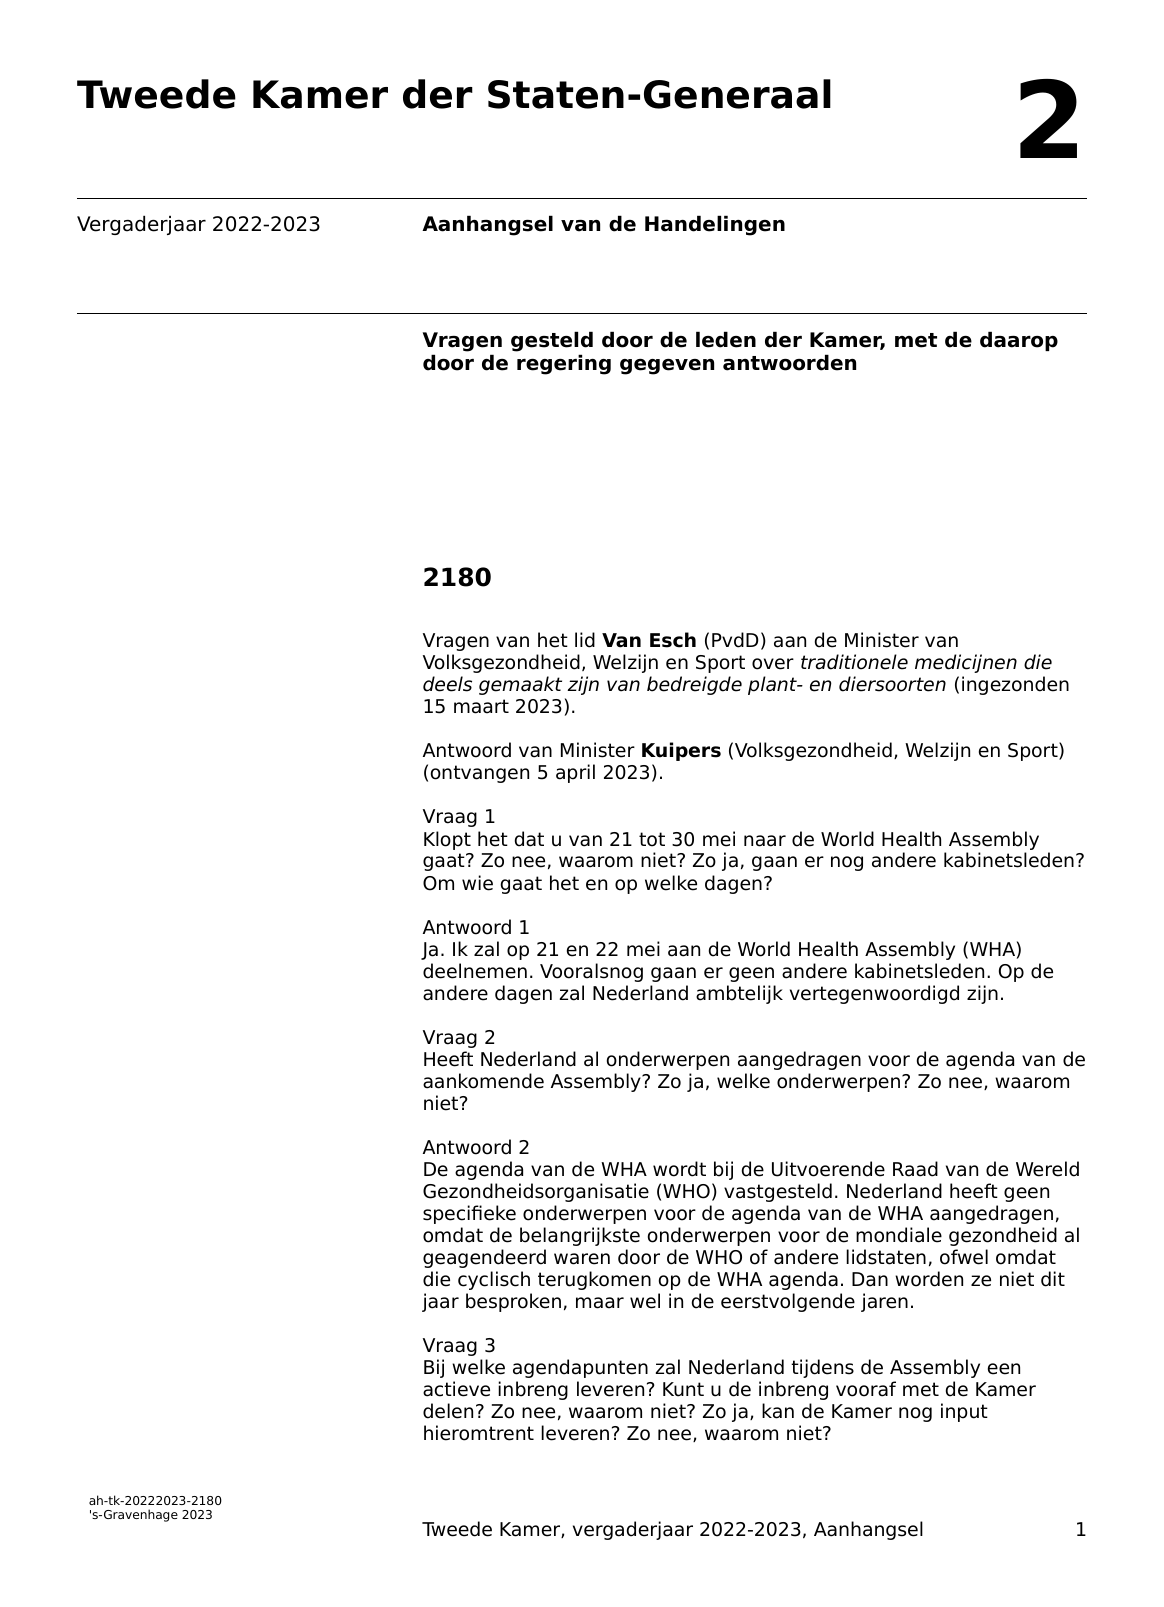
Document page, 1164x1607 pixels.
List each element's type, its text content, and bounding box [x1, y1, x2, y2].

text ah-tk-20222023-2180 [88, 1494, 323, 1508]
text Vragen van het lid Van Esch (PvdD) aan de Minister van Volksgezondheid, Welzijn en Sport over traditionele medicijnen die deels gemaakt zijn van bedreigde plant- en diersoorten (ingezonden 15 maart 2023). [422, 630, 1087, 718]
text Antwoord 1 [422, 917, 1087, 938]
text 2180 [422, 563, 1087, 592]
text De agenda van de WHA wordt bij de Uitvoerende Raad van de Wereld Gezondheidsorganisatie (WHO) vastgesteld. Nederland heeft geen specifieke onderwerpen voor de agenda van de WHA aangedragen, omdat de belangrijkste onderwerpen voor de mondiale gezondheid al geagendeerd waren door de WHO of andere lidstaten, ofwel omdat die cyclisch terugkomen op de WHA agenda. Dan worden ze niet dit jaar besproken, maar wel in de eerstvolgende jaren. [422, 1159, 1087, 1313]
table_cell Vergaderjaar 2022-2023 [77, 199, 422, 313]
table_cell [77, 314, 422, 375]
table_cell Aanhangsel van de Handelingen [422, 199, 1087, 313]
text Vraag 3 [422, 1335, 1087, 1357]
text Antwoord van Minister Kuipers (Volksgezondheid, Welzijn en Sport) (ontvangen 5 april 2023). [422, 740, 1087, 784]
text Vraag 1 [422, 806, 1087, 828]
text 's-Gravenhage 2023 [88, 1508, 323, 1522]
text Klopt het dat u van 21 tot 30 mei naar de World Health Assembly gaat? Zo nee, waarom niet? Zo ja, gaan er nog andere kabinetsleden? Om wie gaat het en op welke dagen? [422, 828, 1087, 894]
table_cell Vragen gesteld door de leden der Kamer, met de daarop door de regering gegeven antwoorden [422, 314, 1087, 375]
text Antwoord 2 [422, 1137, 1087, 1159]
text Vraag 2 [422, 1027, 1087, 1049]
text Heeft Nederland al onderwerpen aangedragen voor de agenda van de aankomende Assembly? Zo ja, welke onderwerpen? Zo nee, waarom niet? [422, 1049, 1087, 1114]
text Ja. Ik zal op 21 en 22 mei aan de World Health Assembly (WHA) deelnemen. Vooralsnog gaan er geen andere kabinetsleden. Op de andere dagen zal Nederland ambtelijk vertegenwoordigd zijn. [422, 938, 1087, 1004]
text Bij welke agendapunten zal Nederland tijdens de Assembly een actieve inbreng leveren? Kunt u de inbreng vooraf met de Kamer delen? Zo nee, waarom niet? Zo ja, kan de Kamer nog input hieromtrent leveren? Zo nee, waarom niet? [422, 1357, 1087, 1445]
table_header Tweede Kamer der Staten-Generaal [77, 59, 886, 198]
table_header 2 [886, 59, 1087, 198]
